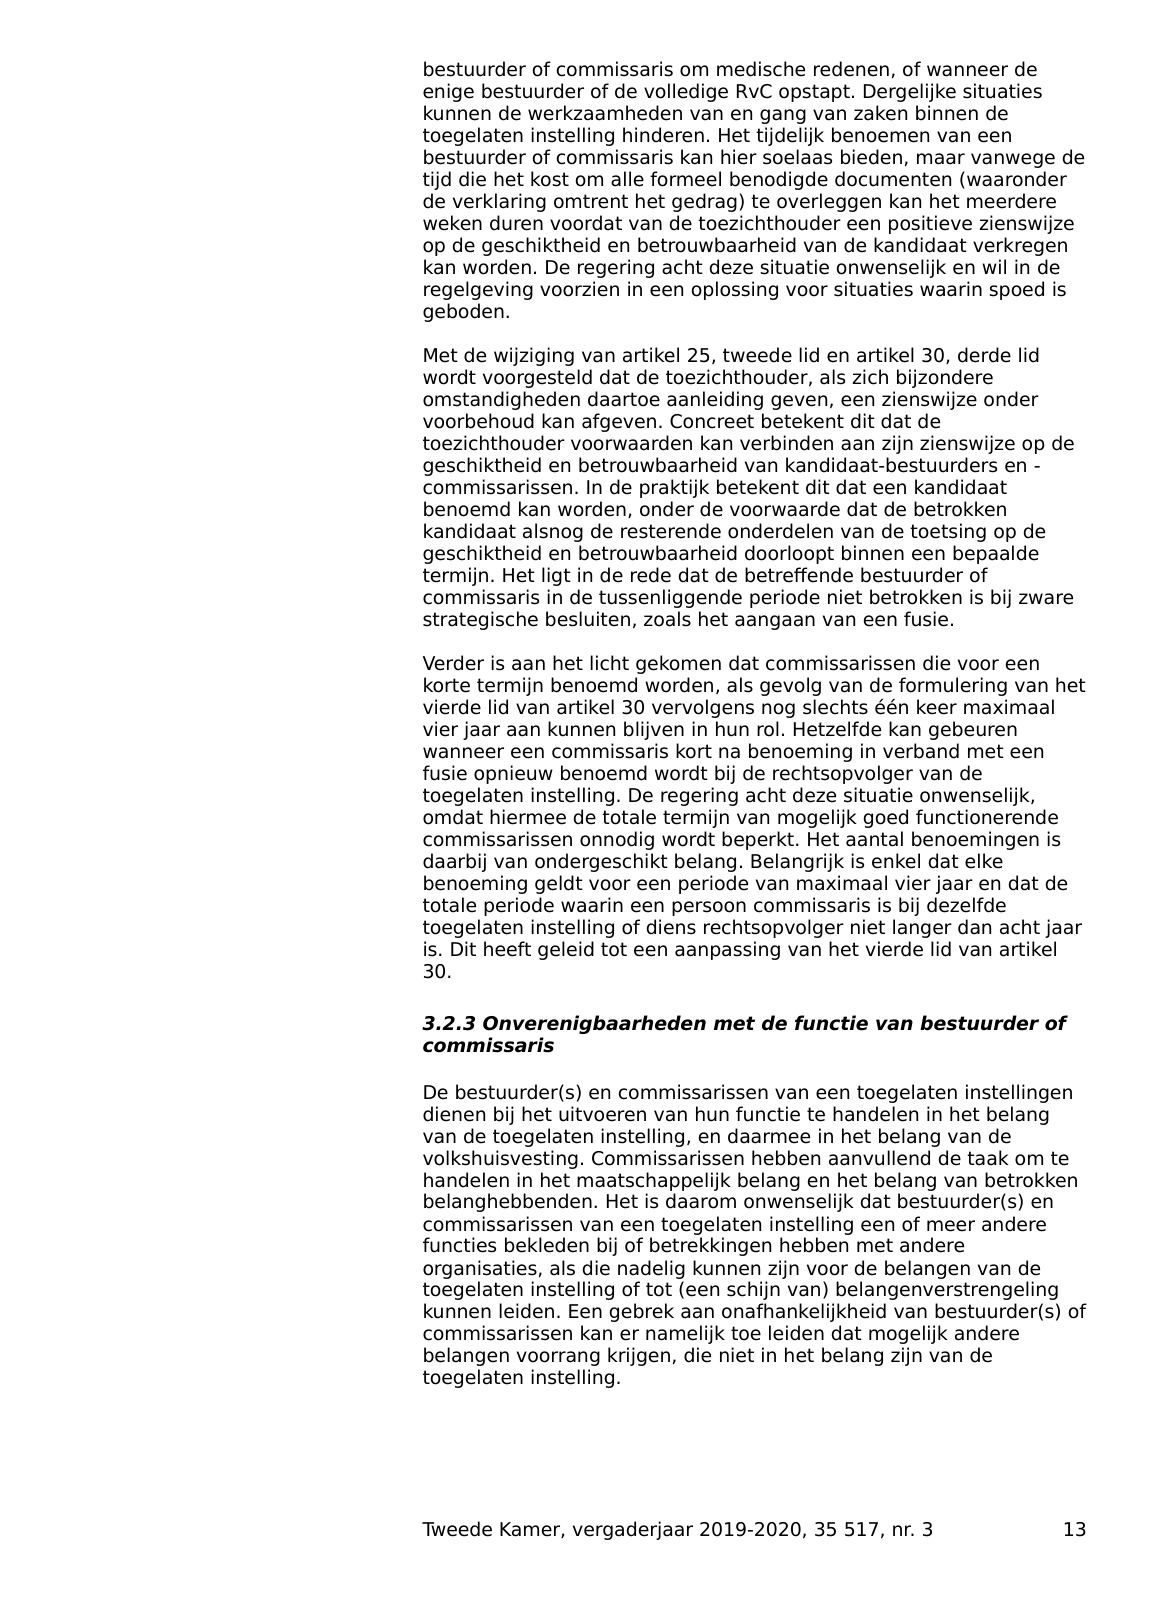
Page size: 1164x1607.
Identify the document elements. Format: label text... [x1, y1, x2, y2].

text Met de wijziging van artikel 25, tweede lid en artikel 30, derde lid wordt voorgesteld dat de toezichthouder, als zich bijzondere omstandigheden daartoe aanleiding geven, een zienswijze onder voorbehoud kan afgeven. Concreet betekent dit dat de toezichthouder voorwaarden kan verbinden aan zijn zienswijze op de geschiktheid en betrouwbaarheid van kandidaat-bestuurders en -commissarissen. In de praktijk betekent dit dat een kandidaat benoemd kan worden, onder de voorwaarde dat de betrokken kandidaat alsnog de resterende onderdelen van de toetsing op de geschiktheid en betrouwbaarheid doorloopt binnen een bepaalde termijn. Het ligt in de rede dat de betreffende bestuurder of commissaris in de tussenliggende periode niet betrokken is bij zware strategische besluiten, zoals het aangaan van een fusie. [422, 345, 1087, 631]
text De bestuurder(s) en commissarissen van een toegelaten instellingen dienen bij het uitvoeren van hun functie te handelen in het belang van de toegelaten instelling, en daarmee in het belang van de volkshuisvesting. Commissarissen hebben aanvullend de taak om te handelen in het maatschappelijk belang en het belang van betrokken belanghebbenden. Het is daarom onwenselijk dat bestuurder(s) en commissarissen van een toegelaten instelling een of meer andere functies bekleden bij of betrekkingen hebben met andere organisaties, als die nadelig kunnen zijn voor de belangen van de toegelaten instelling of tot (een schijn van) belangenverstrengeling kunnen leiden. Een gebrek aan onafhankelijkheid van bestuurder(s) of commissarissen kan er namelijk toe leiden dat mogelijk andere belangen voorrang krijgen, die niet in het belang zijn van de toegelaten instelling. [422, 1082, 1087, 1389]
subtitle 3.2.3 Onverenigbaarheden met de functie van bestuurder of commissaris [422, 1013, 1087, 1057]
text bestuurder of commissaris om medische redenen, of wanneer de enige bestuurder of de volledige RvC opstapt. Dergelijke situaties kunnen de werkzaamheden van en gang van zaken binnen de toegelaten instelling hinderen. Het tijdelijk benoemen van een bestuurder of commissaris kan hier soelaas bieden, maar vanwege de tijd die het kost om alle formeel benodigde documenten (waaronder de verklaring omtrent het gedrag) te overleggen kan het meerdere weken duren voordat van de toezichthouder een positieve zienswijze op de geschiktheid en betrouwbaarheid van de kandidaat verkregen kan worden. De regering acht deze situatie onwenselijk en wil in de regelgeving voorzien in een oplossing voor situaties waarin spoed is geboden. [422, 59, 1087, 323]
text Verder is aan het licht gekomen dat commissarissen die voor een korte termijn benoemd worden, als gevolg van de formulering van het vierde lid van artikel 30 vervolgens nog slechts één keer maximaal vier jaar aan kunnen blijven in hun rol. Hetzelfde kan gebeuren wanneer een commissaris kort na benoeming in verband met een fusie opnieuw benoemd wordt bij de rechtsopvolger van de toegelaten instelling. De regering acht deze situatie onwenselijk, omdat hiermee de totale termijn van mogelijk goed functionerende commissarissen onnodig wordt beperkt. Het aantal benoemingen is daarbij van ondergeschikt belang. Belangrijk is enkel dat elke benoeming geldt voor een periode van maximaal vier jaar en dat de totale periode waarin een persoon commissaris is bij dezelfde toegelaten instelling of diens rechtsopvolger niet langer dan acht jaar is. Dit heeft geleid tot een aanpassing van het vierde lid van artikel 30. [422, 653, 1087, 983]
